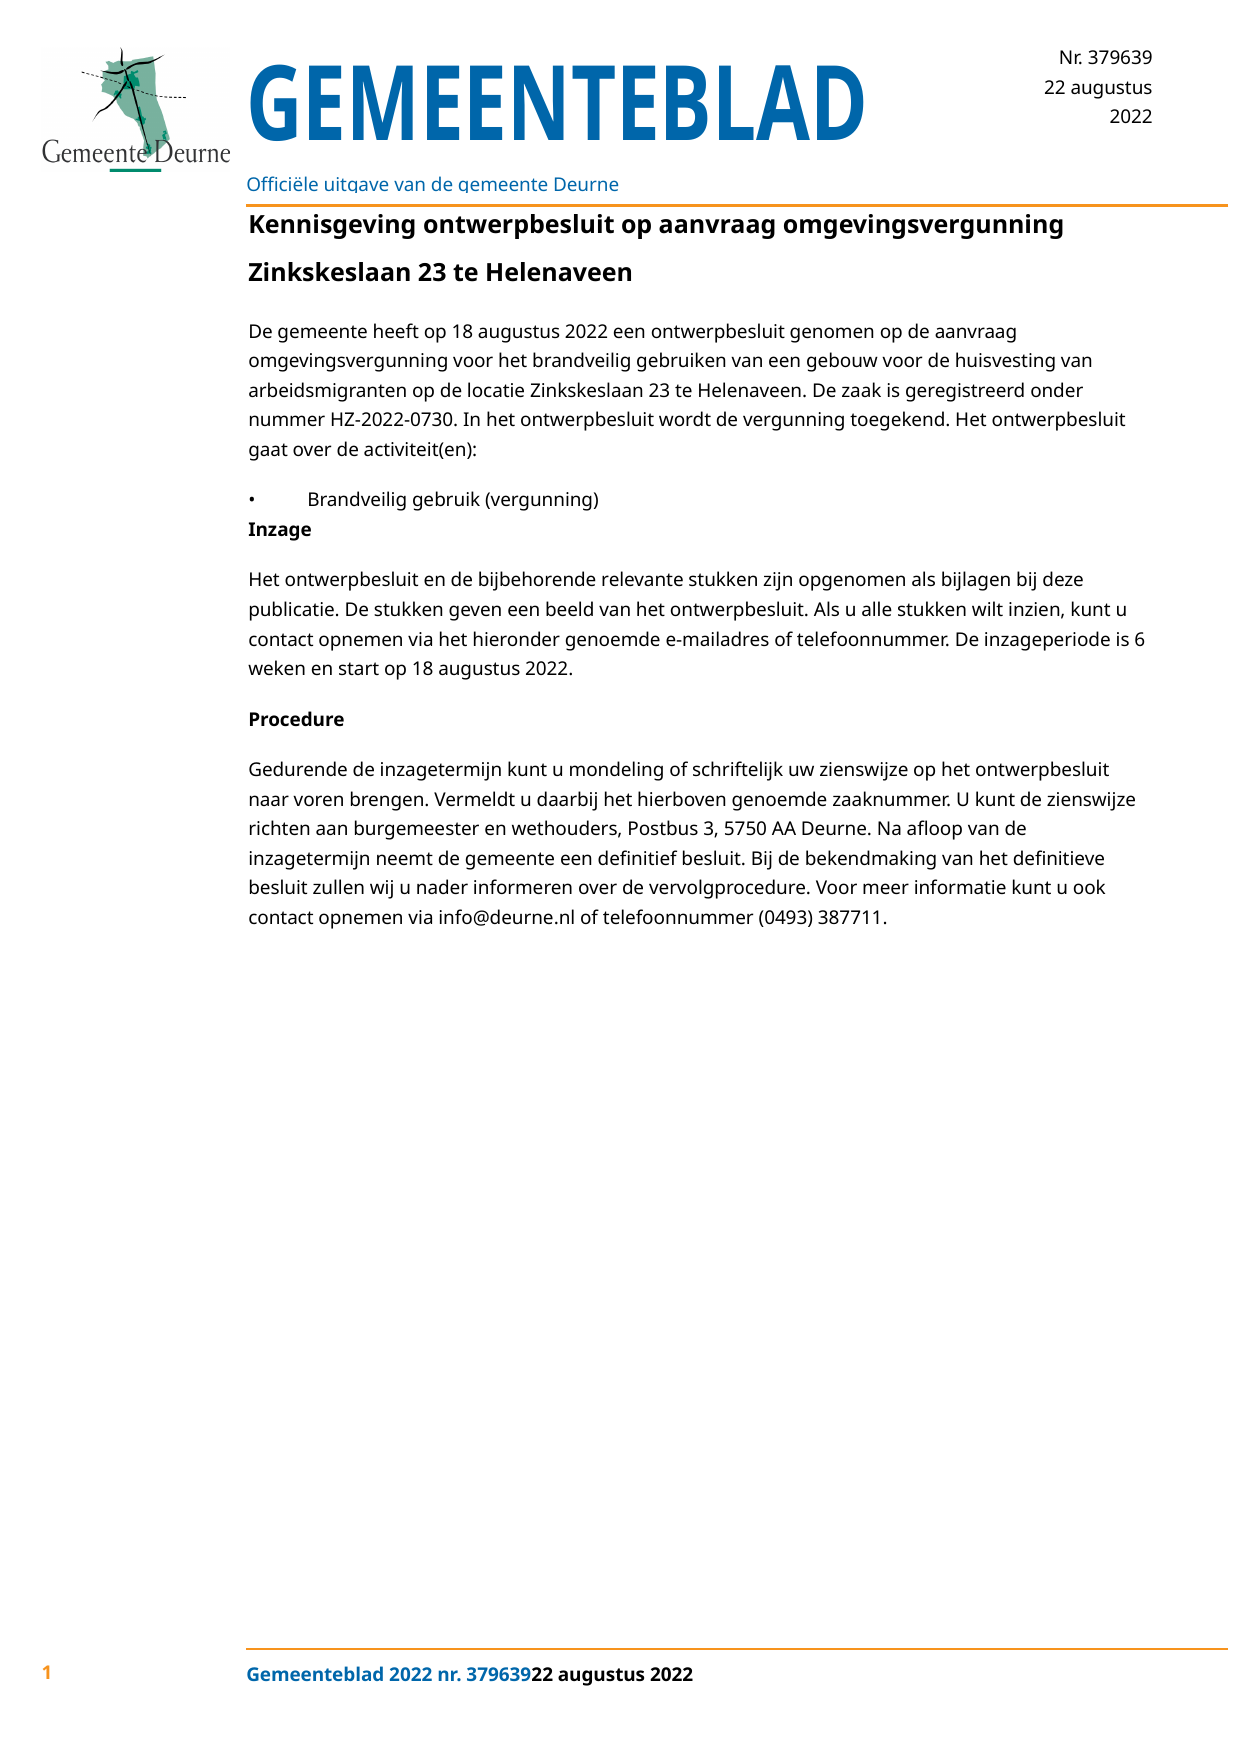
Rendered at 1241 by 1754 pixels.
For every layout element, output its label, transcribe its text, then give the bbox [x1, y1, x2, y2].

text Gedurende de inzagetermijn kunt u mondeling of schriftelijk uw zienswijze op het ontwerpbesluit naar voren brengen. Vermeldt u daarbij het hierboven genoemde zaaknummer. U kunt de zienswijze richten aan burgemeester en wethouders, Postbus 3, 5750 AA Deurne. Na afloop van de inzagetermijn neemt de gemeente een definitief besluit. Bij de bekendmaking van het definitieve besluit zullen wij u nader informeren over de vervolgprocedure. Voor meer informatie kunt u ook contact opnemen via info@deurne.nl of telefoonnummer (0493) 387711. [248, 756, 1152, 930]
text Inzage [248, 516, 1152, 542]
text De gemeente heeft op 18 augustus 2022 een ontwerpbesluit genomen op de aanvraag omgevingsvergunning voor het brandveilig gebruiken van een gebouw voor de huisvesting van arbeidsmigranten op de locatie Zinkskeslaan 23 te Helenaveen. De zaak is geregistreerd onder nummer HZ-2022-0730. In het ontwerpbesluit wordt de vergunning toegekend. Het ontwerpbesluit gaat over de activiteit(en): [248, 318, 1152, 462]
text Procedure [248, 706, 1152, 732]
text Het ontwerpbesluit en de bijbehorende relevante stukken zijn opgenomen als bijlagen bij deze publicatie. De stukken geven een beeld van het ontwerpbesluit. Als u alle stukken wilt inzien, kunt u contact opnemen via het hieronder genoemde e-mailadres of telefoonnummer. De inzageperiode is 6 weken en start op 18 augustus 2022. [248, 567, 1152, 681]
list Brandveilig gebruik (vergunning) [248, 487, 1152, 512]
picture [41, 47, 231, 172]
text Kennisgeving ontwerpbesluit op aanvraag omgevingsvergunning Zinkskeslaan 23 te Helenaveen [248, 207, 1152, 288]
